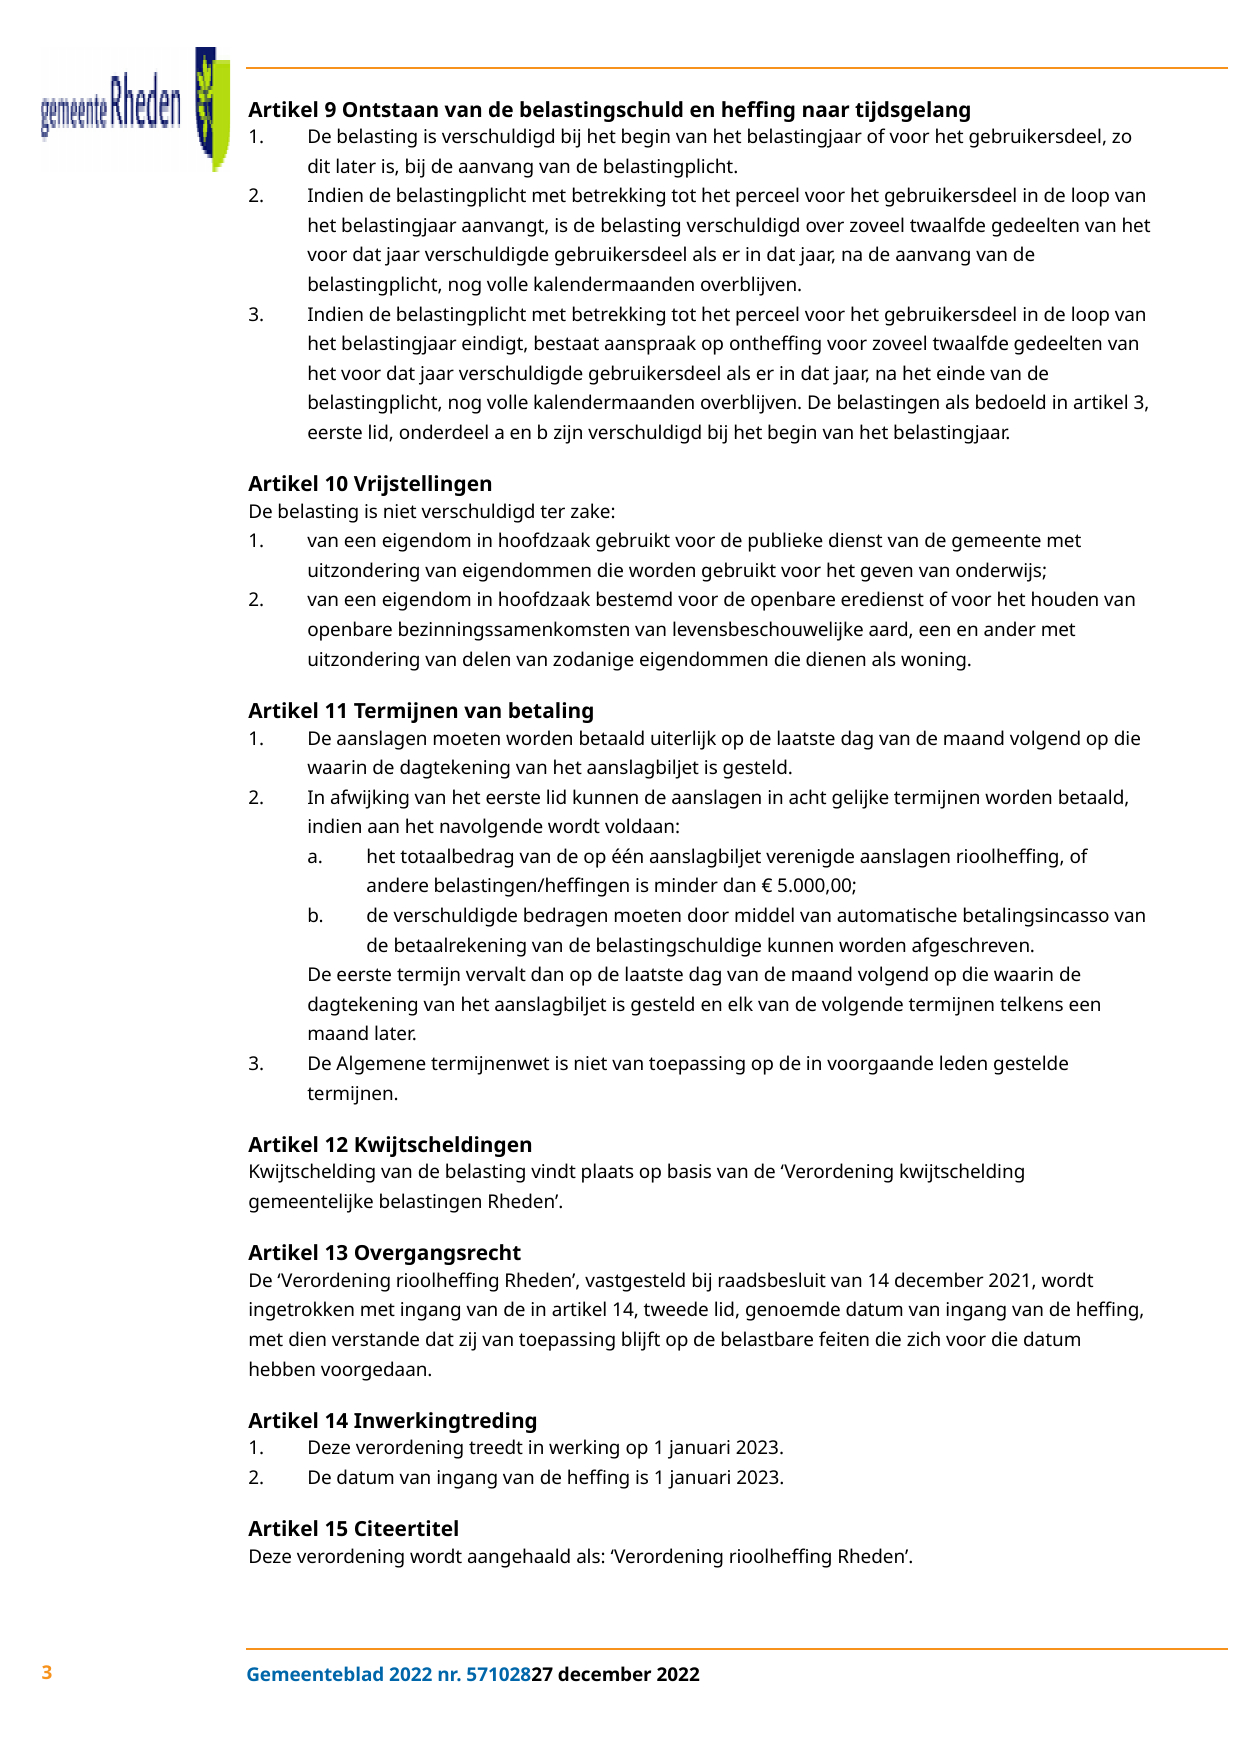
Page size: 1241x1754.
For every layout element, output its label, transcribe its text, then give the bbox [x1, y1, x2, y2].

list Deze verordening treedt in werking op 1 januari 2023. [248, 1434, 1152, 1460]
list van een eigendom in hoofdzaak bestemd voor de openbare eredienst of voor het houden van openbare bezinningssamenkomsten van levensbeschouwelijke aard, een en ander met uitzondering van delen van zodanige eigendommen die dienen als woning. [248, 587, 1152, 672]
list Indien de belastingplicht met betrekking tot het perceel voor het gebruikersdeel in de loop van het belastingjaar aanvangt, is de belasting verschuldigd over zoveel twaalfde gedeelten van het voor dat jaar verschuldigde gebruikersdeel als er in dat jaar, na de aanvang van de belastingplicht, nog volle kalendermaanden overblijven. [248, 182, 1152, 297]
text De belasting is niet verschuldigd ter zake: [248, 498, 1152, 524]
text Artikel 14 Inwerkingtreding [248, 1406, 1152, 1434]
text Artikel 9 Ontstaan van de belastingschuld en heffing naar tijdsgelang [248, 95, 1152, 123]
text Deze verordening wordt aangehaald als: ‘Verordening rioolheffing Rheden’. [248, 1543, 1152, 1569]
text Artikel 13 Overgangsrecht [248, 1238, 1152, 1267]
text Artikel 15 Citeertitel [248, 1514, 1152, 1543]
list de verschuldigde bedragen moeten door middel van automatische betalingsincasso van de betaalrekening van de belastingschuldige kunnen worden afgeschreven. [307, 902, 1152, 957]
text Artikel 10 Vrijstellingen [248, 469, 1152, 498]
list het totaalbedrag van de op één aanslagbiljet verenigde aanslagen rioolheffing, of andere belastingen/heffingen is minder dan € 5.000,00; [307, 843, 1152, 898]
text Kwijtschelding van de belasting vindt plaats op basis van de ‘Verordening kwijtschelding gemeentelijke belastingen Rheden’. [248, 1158, 1152, 1214]
list Indien de belastingplicht met betrekking tot het perceel voor het gebruikersdeel in de loop van het belastingjaar eindigt, bestaat aanspraak op ontheffing voor zoveel twaalfde gedeelten van het voor dat jaar verschuldigde gebruikersdeel als er in dat jaar, na het einde van de belastingplicht, nog volle kalendermaanden overblijven. De belastingen als bedoeld in artikel 3, eerste lid, onderdeel a en b zijn verschuldigd bij het begin van het belastingjaar. [248, 301, 1152, 445]
list De belasting is verschuldigd bij het begin van het belastingjaar of voor het gebruikersdeel, zo dit later is, bij de aanvang van de belastingplicht. [248, 123, 1152, 178]
picture [41, 47, 231, 172]
text Artikel 11 Termijnen van betaling [248, 696, 1152, 725]
list van een eigendom in hoofdzaak gebruikt voor de publieke dienst van de gemeente met uitzondering van eigendommen die worden gebruikt voor het geven van onderwijs; [248, 527, 1152, 583]
text Artikel 12 Kwijtscheldingen [248, 1130, 1152, 1158]
list De Algemene termijnenwet is niet van toepassing op de in voorgaande leden gestelde termijnen. [248, 1050, 1152, 1105]
list In afwijking van het eerste lid kunnen de aanslagen in acht gelijke termijnen worden betaald, indien aan het navolgende wordt voldaan: [248, 784, 1152, 839]
list De aanslagen moeten worden betaald uiterlijk op de laatste dag van de maand volgend op die waarin de dagtekening van het aanslagbiljet is gesteld. [248, 725, 1152, 780]
list De datum van ingang van de heffing is 1 januari 2023. [248, 1464, 1152, 1490]
text De ‘Verordening rioolheffing Rheden’, vastgesteld bij raadsbesluit van 14 december 2021, wordt ingetrokken met ingang van de in artikel 14, tweede lid, genoemde datum van ingang van de heffing, met dien verstande dat zij van toepassing blijft op de belastbare feiten die zich voor die datum hebben voorgedaan. [248, 1267, 1152, 1381]
list De eerste termijn vervalt dan op de laatste dag van de maand volgend op die waarin de dagtekening van het aanslagbiljet is gesteld en elk van de volgende termijnen telkens een maand later. [248, 961, 1152, 1046]
